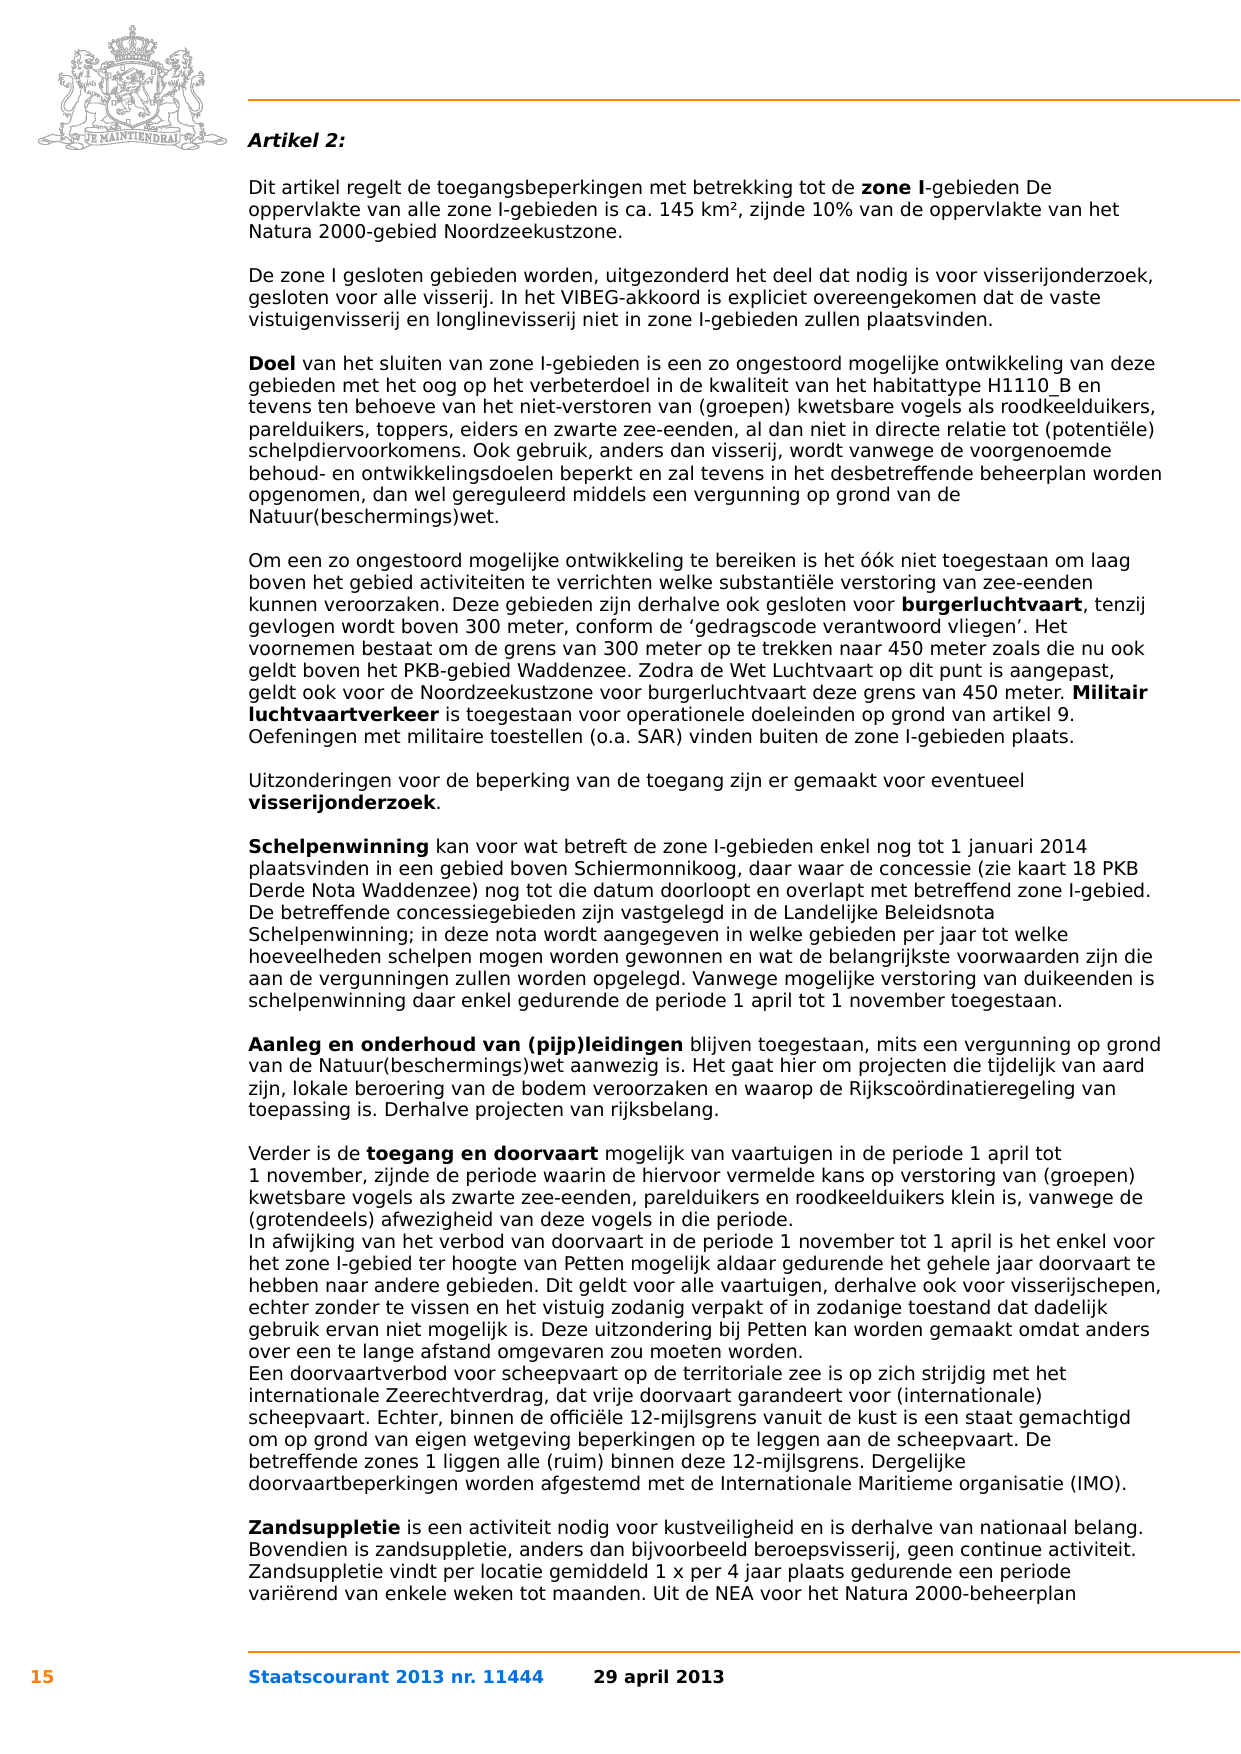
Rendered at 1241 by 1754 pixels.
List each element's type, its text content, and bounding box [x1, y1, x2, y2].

text Een doorvaartverbod voor scheepvaart op de territoriale zee is op zich strijdig met het internationale Zeerechtverdrag, dat vrije doorvaart garandeert voor (internationale) scheepvaart. Echter, binnen de officiële 12-mijlsgrens vanuit de kust is een staat gemachtigd om op grond van eigen wetgeving beperkingen op te leggen aan de scheepvaart. De betreffende zones 1 liggen alle (ruim) binnen deze 12-mijlsgrens. Dergelijke doorvaartbeperkingen worden afgestemd met de Internationale Maritieme organisatie (IMO). [248, 1363, 1163, 1495]
text Verder is de toegang en doorvaart mogelijk van vaartuigen in de periode 1 april tot 1 november, zijnde de periode waarin de hiervoor vermelde kans op verstoring van (groepen) kwetsbare vogels als zwarte zee-eenden, parelduikers en roodkeelduikers klein is, vanwege de (grotendeels) afwezigheid van deze vogels in die periode. [248, 1143, 1163, 1231]
text Doel van het sluiten van zone I-gebieden is een zo ongestoord mogelijke ontwikkeling van deze gebieden met het oog op het verbeterdoel in de kwaliteit van het habitattype H1110_B en tevens ten behoeve van het niet-verstoren van (groepen) kwetsbare vogels als roodkeelduikers, parelduikers, toppers, eiders en zwarte zee-eenden, al dan niet in directe relatie tot (potentiële) schelpdiervoorkomens. Ook gebruik, anders dan visserij, wordt vanwege de voorgenoemde behoud- en ontwikkelingsdoelen beperkt en zal tevens in het desbetreffende beheerplan worden opgenomen, dan wel gereguleerd middels een vergunning op grond van de Natuur(beschermings)wet. [248, 352, 1163, 528]
text Zandsuppletie is een activiteit nodig voor kustveiligheid en is derhalve van nationaal belang. Bovendien is zandsuppletie, anders dan bijvoorbeeld beroepsvisserij, geen continue activiteit. Zandsuppletie vindt per locatie gemiddeld 1 x per 4 jaar plaats gedurende een periode variërend van enkele weken tot maanden. Uit de NEA voor het Natura 2000-beheerplan [248, 1517, 1163, 1605]
text Dit artikel regelt de toegangsbeperkingen met betrekking tot de zone I-gebieden De oppervlakte van alle zone I-gebieden is ca. 145 km², zijnde 10% van de oppervlakte van het Natura 2000-gebied Noordzeekustzone. [248, 177, 1163, 243]
text Aanleg en onderhoud van (pijp)leidingen blijven toegestaan, mits een vergunning op grond van de Natuur(beschermings)wet aanwezig is. Het gaat hier om projecten die tijdelijk van aard zijn, lokale beroering van de bodem veroorzaken en waarop de Rijkscoördinatieregeling van toepassing is. Derhalve projecten van rijksbelang. [248, 1033, 1163, 1121]
text In afwijking van het verbod van doorvaart in de periode 1 november tot 1 april is het enkel voor het zone I-gebied ter hoogte van Petten mogelijk aldaar gedurende het gehele jaar doorvaart te hebben naar andere gebieden. Dit geldt voor alle vaartuigen, derhalve ook voor visserijschepen, echter zonder te vissen en het vistuig zodanig verpakt of in zodanige toestand dat dadelijk gebruik ervan niet mogelijk is. Deze uitzondering bij Petten kan worden gemaakt omdat anders over een te lange afstand omgevaren zou moeten worden. [248, 1231, 1163, 1363]
text De zone I gesloten gebieden worden, uitgezonderd het deel dat nodig is voor visserijonderzoek, gesloten voor alle visserij. In het VIBEG-akkoord is expliciet overeengekomen dat de vaste vistuigenvisserij en longlinevisserij niet in zone I-gebieden zullen plaatsvinden. [248, 265, 1163, 331]
text Uitzonderingen voor de beperking van de toegang zijn er gemaakt voor eventueel visserijonderzoek. [248, 770, 1163, 814]
picture [38, 25, 227, 150]
text Schelpenwinning kan voor wat betreft de zone I-gebieden enkel nog tot 1 januari 2014 plaatsvinden in een gebied boven Schiermonnikoog, daar waar de concessie (zie kaart 18 PKB Derde Nota Waddenzee) nog tot die datum doorloopt en overlapt met betreffend zone I-gebied. De betreffende concessiegebieden zijn vastgelegd in de Landelijke Beleidsnota Schelpenwinning; in deze nota wordt aangegeven in welke gebieden per jaar tot welke hoeveelheden schelpen mogen worden gewonnen en wat de belangrijkste voorwaarden zijn die aan de vergunningen zullen worden opgelegd. Vanwege mogelijke verstoring van duikeenden is schelpenwinning daar enkel gedurende de periode 1 april tot 1 november toegestaan. [248, 836, 1163, 1012]
subtitle Artikel 2: [248, 130, 1163, 152]
text Om een zo ongestoord mogelijke ontwikkeling te bereiken is het óók niet toegestaan om laag boven het gebied activiteiten te verrichten welke substantiële verstoring van zee-eenden kunnen veroorzaken. Deze gebieden zijn derhalve ook gesloten voor burgerluchtvaart, tenzij gevlogen wordt boven 300 meter, conform de ‘gedragscode verantwoord vliegen’. Het voornemen bestaat om de grens van 300 meter op te trekken naar 450 meter zoals die nu ook geldt boven het PKB-gebied Waddenzee. Zodra de Wet Luchtvaart op dit punt is aangepast, geldt ook voor de Noordzeekustzone voor burgerluchtvaart deze grens van 450 meter. Militair luchtvaartverkeer is toegestaan voor operationele doeleinden op grond van artikel 9. Oefeningen met militaire toestellen (o.a. SAR) vinden buiten de zone I-gebieden plaats. [248, 550, 1163, 748]
